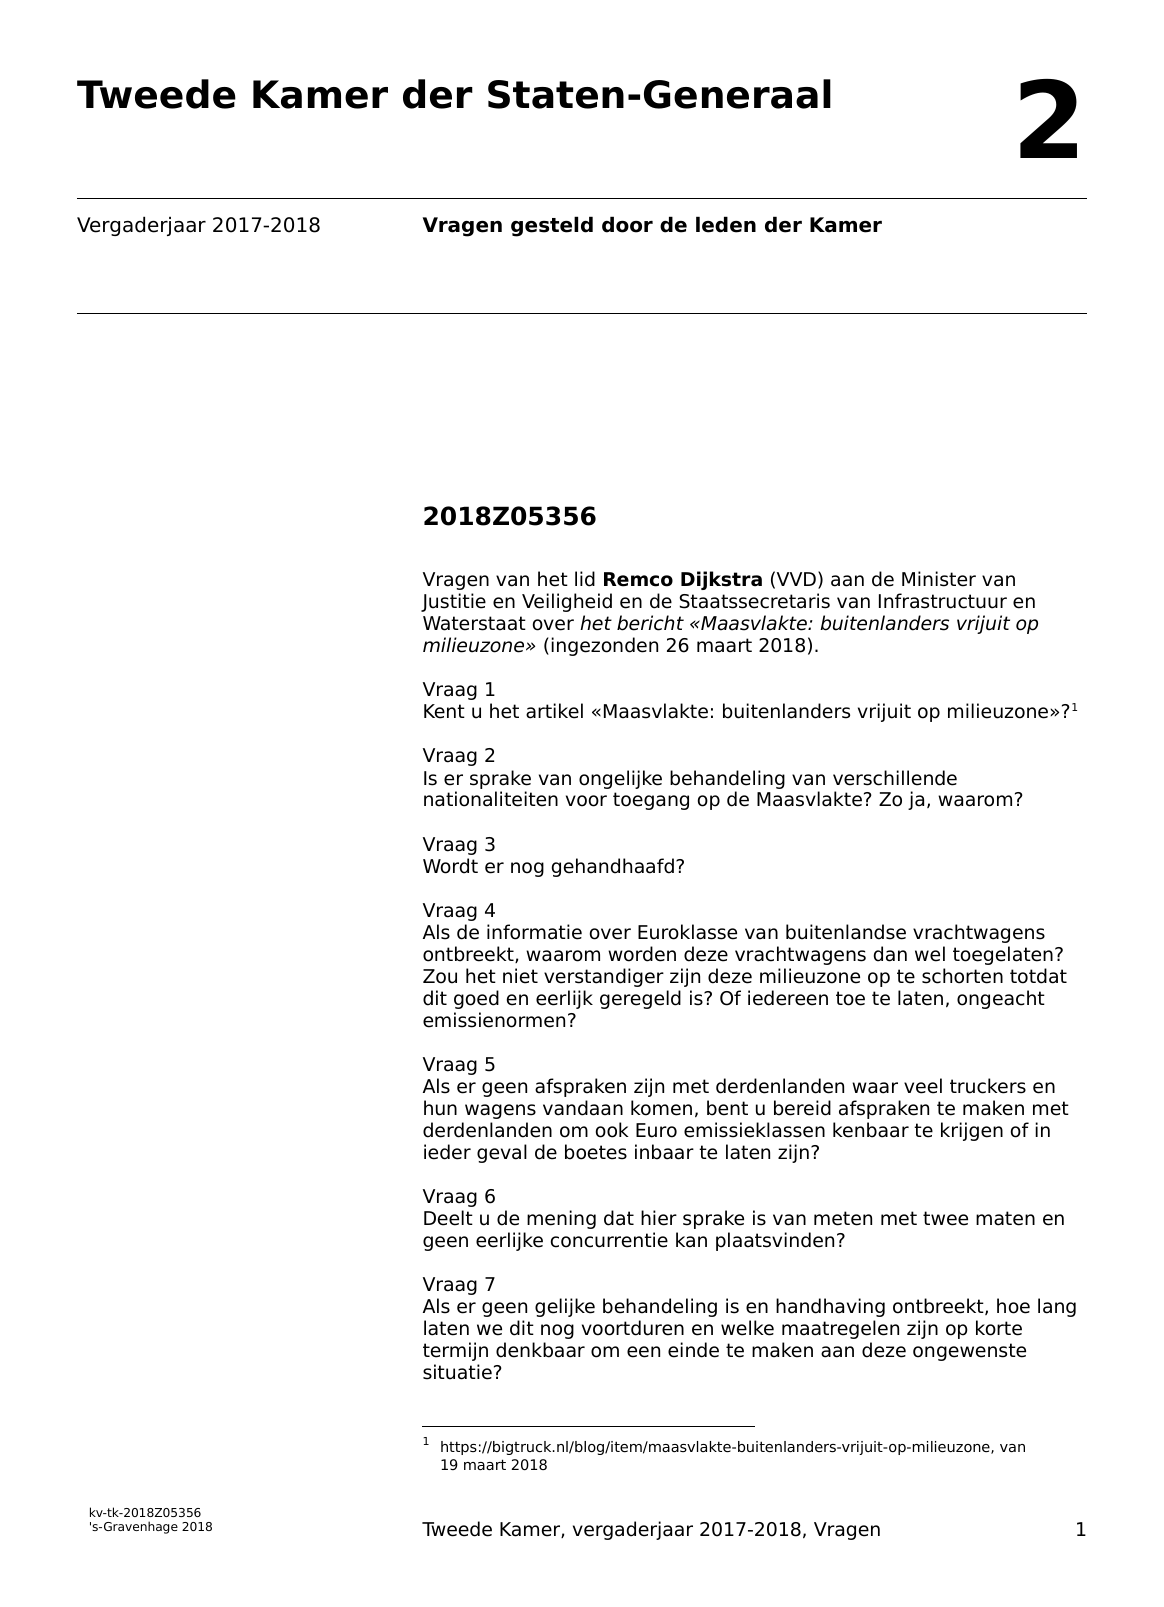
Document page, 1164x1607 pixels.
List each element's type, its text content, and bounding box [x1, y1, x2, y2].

text Vraag 5 [422, 1054, 1087, 1076]
text Deelt u de mening dat hier sprake is van meten met twee maten en geen eerlijke concurrentie kan plaatsvinden? [422, 1208, 1087, 1252]
table_cell Vergaderjaar 2017-2018 [77, 199, 422, 313]
text https://bigtruck.nl/blog/item/maasvlakte-buitenlanders-vrijuit-op-milieuzone, van 19 maart 2018 [422, 1435, 1087, 1474]
text Vraag 7 [422, 1274, 1087, 1296]
text Vragen van het lid Remco Dijkstra (VVD) aan de Minister van Justitie en Veiligheid en de Staatssecretaris van Infrastructuur en Waterstaat over het bericht «Maasvlakte: buitenlanders vrijuit op milieuzone» (ingezonden 26 maart 2018). [422, 569, 1087, 657]
text Vraag 3 [422, 833, 1087, 856]
text Vraag 6 [422, 1186, 1087, 1208]
text Vraag 2 [422, 745, 1087, 767]
text Als er geen gelijke behandeling is en handhaving ontbreekt, hoe lang laten we dit nog voortduren en welke maatregelen zijn op korte termijn denkbaar om een einde te maken aan deze ongewenste situatie? [422, 1296, 1087, 1384]
text 's-Gravenhage 2018 [88, 1520, 323, 1534]
text Vraag 4 [422, 900, 1087, 922]
text Vraag 1 [422, 679, 1087, 701]
text Als er geen afspraken zijn met derdenlanden waar veel truckers en hun wagens vandaan komen, bent u bereid afspraken te maken met derdenlanden om ook Euro emissieklassen kenbaar te krijgen of in ieder geval de boetes inbaar te laten zijn? [422, 1076, 1087, 1164]
table_cell Vragen gesteld door de leden der Kamer [422, 199, 1087, 313]
table_header Tweede Kamer der Staten-Generaal [77, 59, 886, 198]
text Is er sprake van ongelijke behandeling van verschillende nationaliteiten voor toegang op de Maasvlakte? Zo ja, waarom? [422, 767, 1087, 811]
text kv-tk-2018Z05356 [88, 1506, 323, 1520]
text Wordt er nog gehandhaafd? [422, 856, 1087, 877]
text 2018Z05356 [422, 502, 1087, 531]
table_header 2 [886, 59, 1087, 198]
text Als de informatie over Euroklasse van buitenlandse vrachtwagens ontbreekt, waarom worden deze vrachtwagens dan wel toegelaten? Zou het niet verstandiger zijn deze milieuzone op te schorten totdat dit goed en eerlijk geregeld is? Of iedereen toe te laten, ongeacht emissienormen? [422, 922, 1087, 1032]
text Kent u het artikel «Maasvlakte: buitenlanders vrijuit op milieuzone»? [422, 701, 1087, 723]
